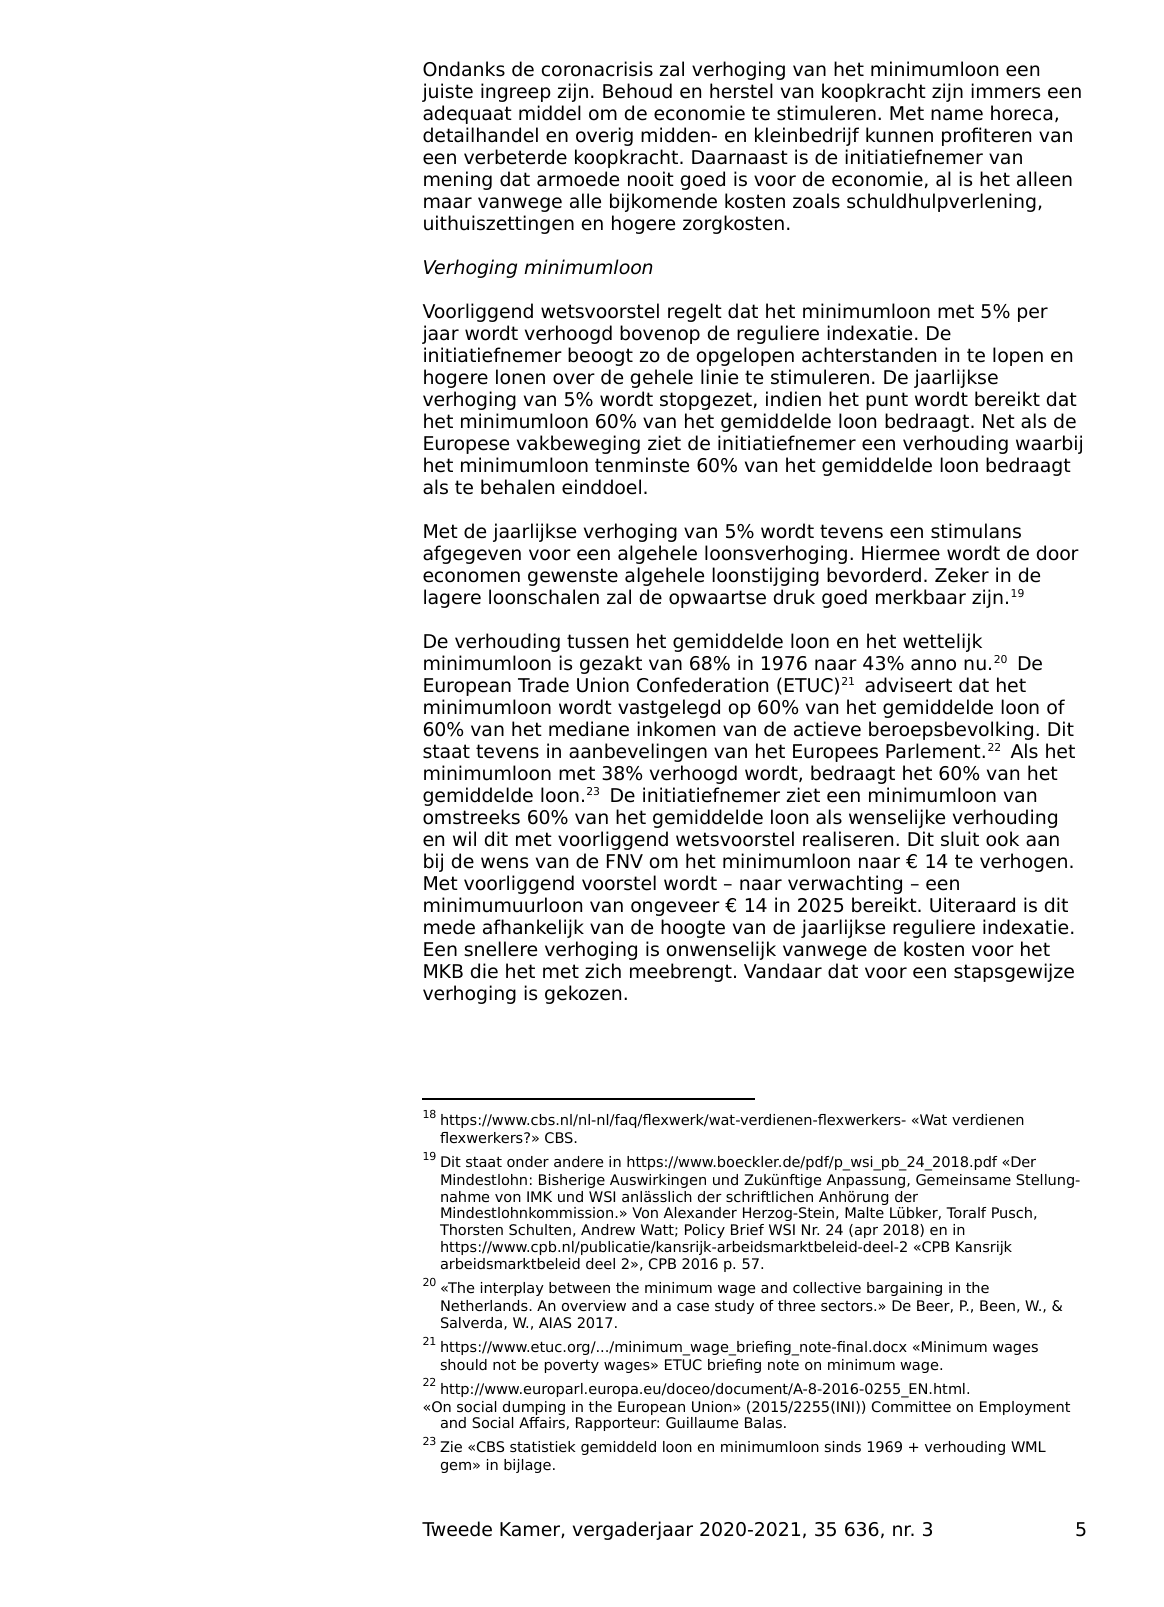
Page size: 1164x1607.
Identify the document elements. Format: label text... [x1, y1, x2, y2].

text De verhouding tussen het gemiddelde loon en het wettelijk minimumloon is gezakt van 68% in 1976 naar 43% anno nu. De European Trade Union Confederation (ETUC) adviseert dat het minimumloon wordt vastgelegd op 60% van het gemiddelde loon of 60% van het mediane inkomen van de actieve beroepsbevolking. Dit staat tevens in aanbevelingen van het Europees Parlement. Als het minimumloon met 38% verhoogd wordt, bedraagt het 60% van het gemiddelde loon. De initiatiefnemer ziet een minimumloon van omstreeks 60% van het gemiddelde loon als wenselijke verhouding en wil dit met voorliggend wetsvoorstel realiseren. Dit sluit ook aan bij de wens van de FNV om het minimumloon naar € 14 te verhogen. Met voorliggend voorstel wordt – naar verwachting – een minimumuurloon van ongeveer € 14 in 2025 bereikt. Uiteraard is dit mede afhankelijk van de hoogte van de jaarlijkse reguliere indexatie. Een snellere verhoging is onwenselijk vanwege de kosten voor het MKB die het met zich meebrengt. Vandaar dat voor een stapsgewijze verhoging is gekozen. [422, 631, 1087, 1005]
text Zie «CBS statistiek gemiddeld loon en minimumloon sinds 1969 + verhouding WML gem» in bijlage. [422, 1435, 1087, 1474]
text https://www.etuc.org/.../minimum_wage_briefing_note-final.docx «Minimum wages should not be poverty wages» ETUC briefing note on minimum wage. [422, 1335, 1087, 1374]
text https://www.cbs.nl/nl-nl/faq/flexwerk/wat-verdienen-flexwerkers- «Wat verdienen flexwerkers?» CBS. [422, 1108, 1087, 1147]
text Met de jaarlijkse verhoging van 5% wordt tevens een stimulans afgegeven voor een algehele loonsverhoging. Hiermee wordt de door economen gewenste algehele loonstijging bevorderd. Zeker in de lagere loonschalen zal de opwaartse druk goed merkbaar zijn. [422, 521, 1087, 609]
text Dit staat onder andere in https://www.boeckler.de/pdf/p_wsi_pb_24_2018.pdf «Der Mindestlohn: Bisherige Auswirkingen und Zukünftige Anpassung, Gemeinsame Stellung-nahme von IMK und WSI anlässlich der schriftlichen Anhörung der Mindestlohnkommission.» Von Alexander Herzog-Stein, Malte Lübker, Toralf Pusch, Thorsten Schulten, Andrew Watt; Policy Brief WSI Nr. 24 (apr 2018) en in https://www.cpb.nl/publicatie/kansrijk-arbeidsmarktbeleid-deel-2 «CPB Kansrijk arbeidsmarktbeleid deel 2», CPB 2016 p. 57. [422, 1150, 1087, 1273]
text Voorliggend wetsvoorstel regelt dat het minimumloon met 5% per jaar wordt verhoogd bovenop de reguliere indexatie. De initiatiefnemer beoogt zo de opgelopen achterstanden in te lopen en hogere lonen over de gehele linie te stimuleren. De jaarlijkse verhoging van 5% wordt stopgezet, indien het punt wordt bereikt dat het minimumloon 60% van het gemiddelde loon bedraagt. Net als de Europese vakbeweging ziet de initiatiefnemer een verhouding waarbij het minimumloon tenminste 60% van het gemiddelde loon bedraagt als te behalen einddoel. [422, 301, 1087, 499]
text http://www.europarl.europa.eu/doceo/document/A-8-2016-0255_EN.html. [422, 1377, 1087, 1399]
text «The interplay between the minimum wage and collective bargaining in the Netherlands. An overview and a case study of three sectors.» De Beer, P., Been, W., & Salverda, W., AIAS 2017. [422, 1276, 1087, 1332]
subtitle Verhoging minimumloon [422, 257, 1087, 279]
text «On social dumping in the European Union» (2015/2255(INI)) Committee on Employment and Social Affairs, Rapporteur: Guillaume Balas. [422, 1399, 1087, 1432]
text Ondanks de coronacrisis zal verhoging van het minimumloon een juiste ingreep zijn. Behoud en herstel van koopkracht zijn immers een adequaat middel om de economie te stimuleren. Met name horeca, detailhandel en overig midden- en kleinbedrijf kunnen profiteren van een verbeterde koopkracht. Daarnaast is de initiatiefnemer van mening dat armoede nooit goed is voor de economie, al is het alleen maar vanwege alle bijkomende kosten zoals schuldhulpverlening, uithuiszettingen en hogere zorgkosten. [422, 59, 1087, 235]
